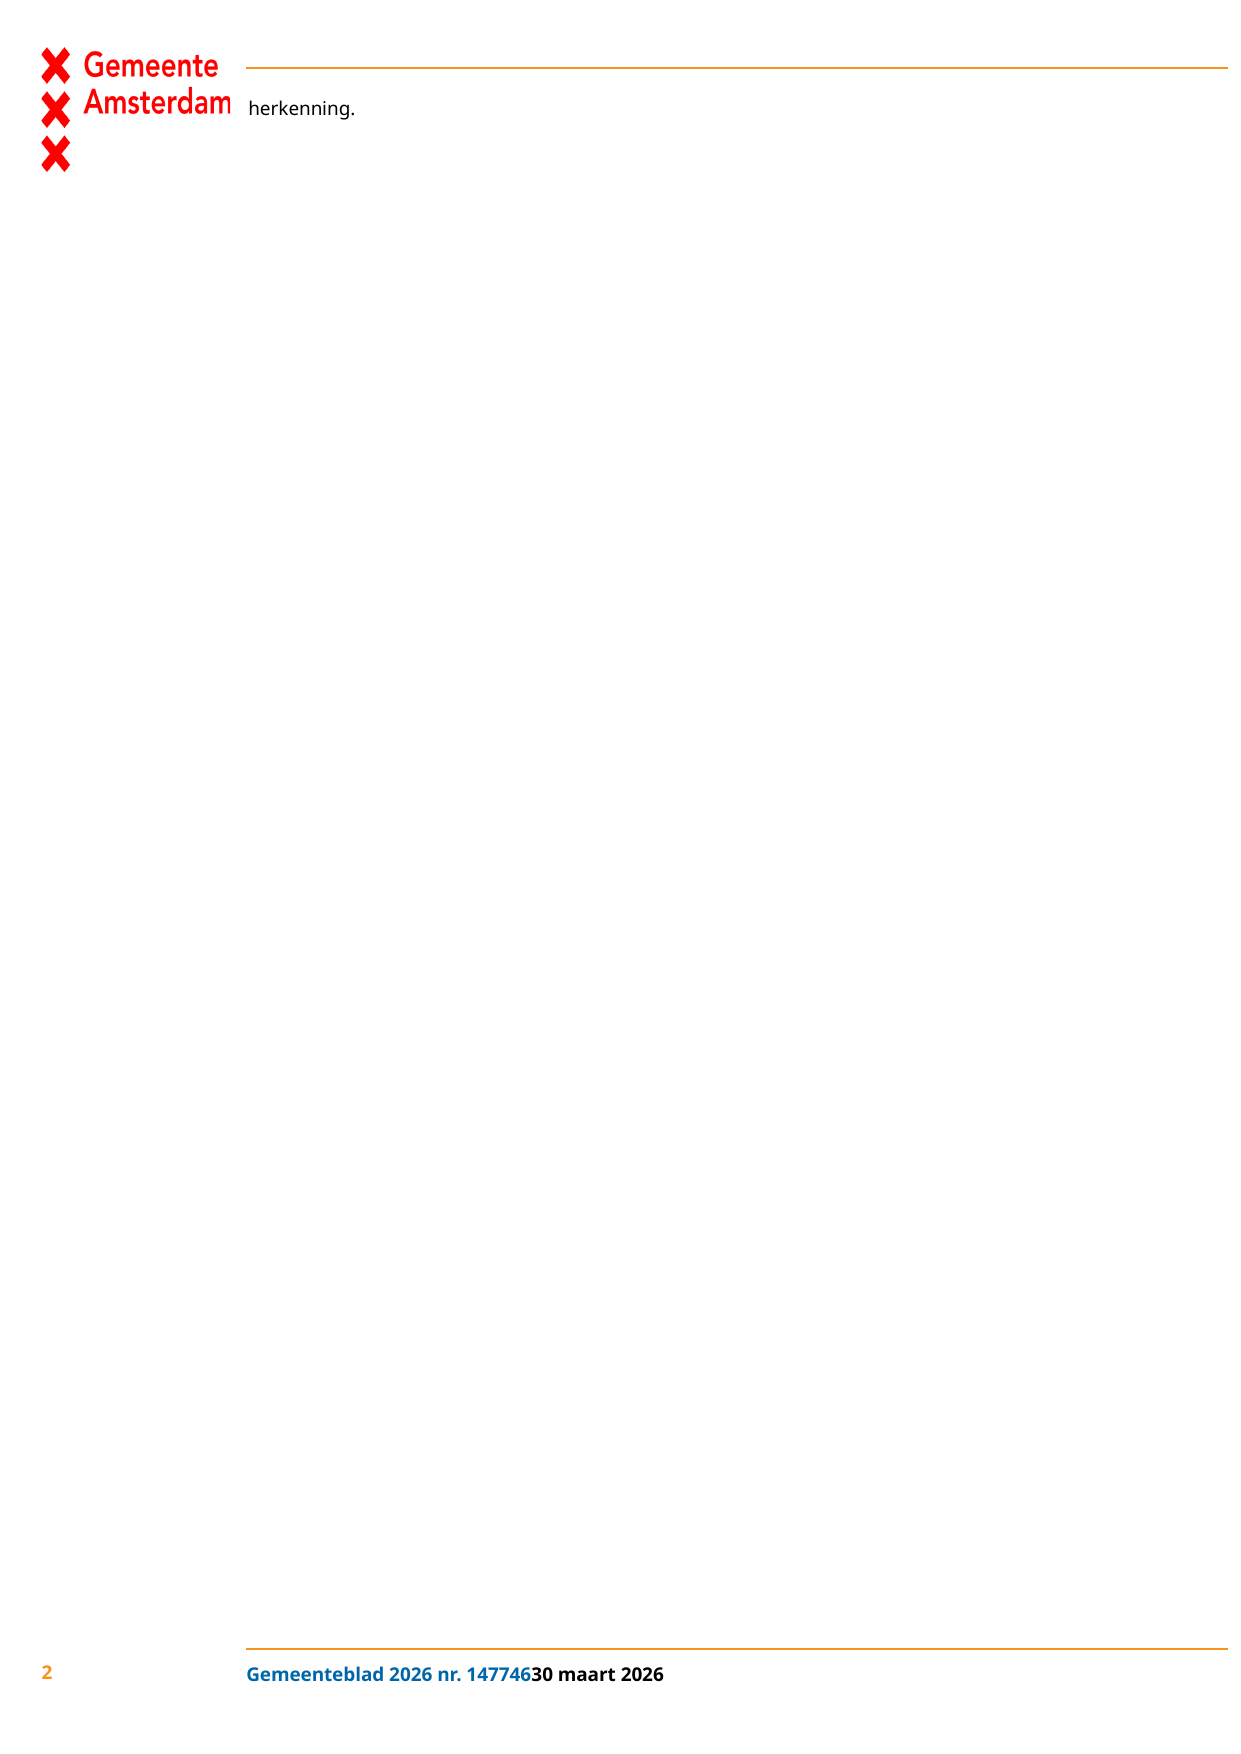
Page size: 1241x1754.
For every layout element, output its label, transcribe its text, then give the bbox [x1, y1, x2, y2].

text herkenning. [248, 95, 1152, 121]
picture [41, 47, 231, 172]
